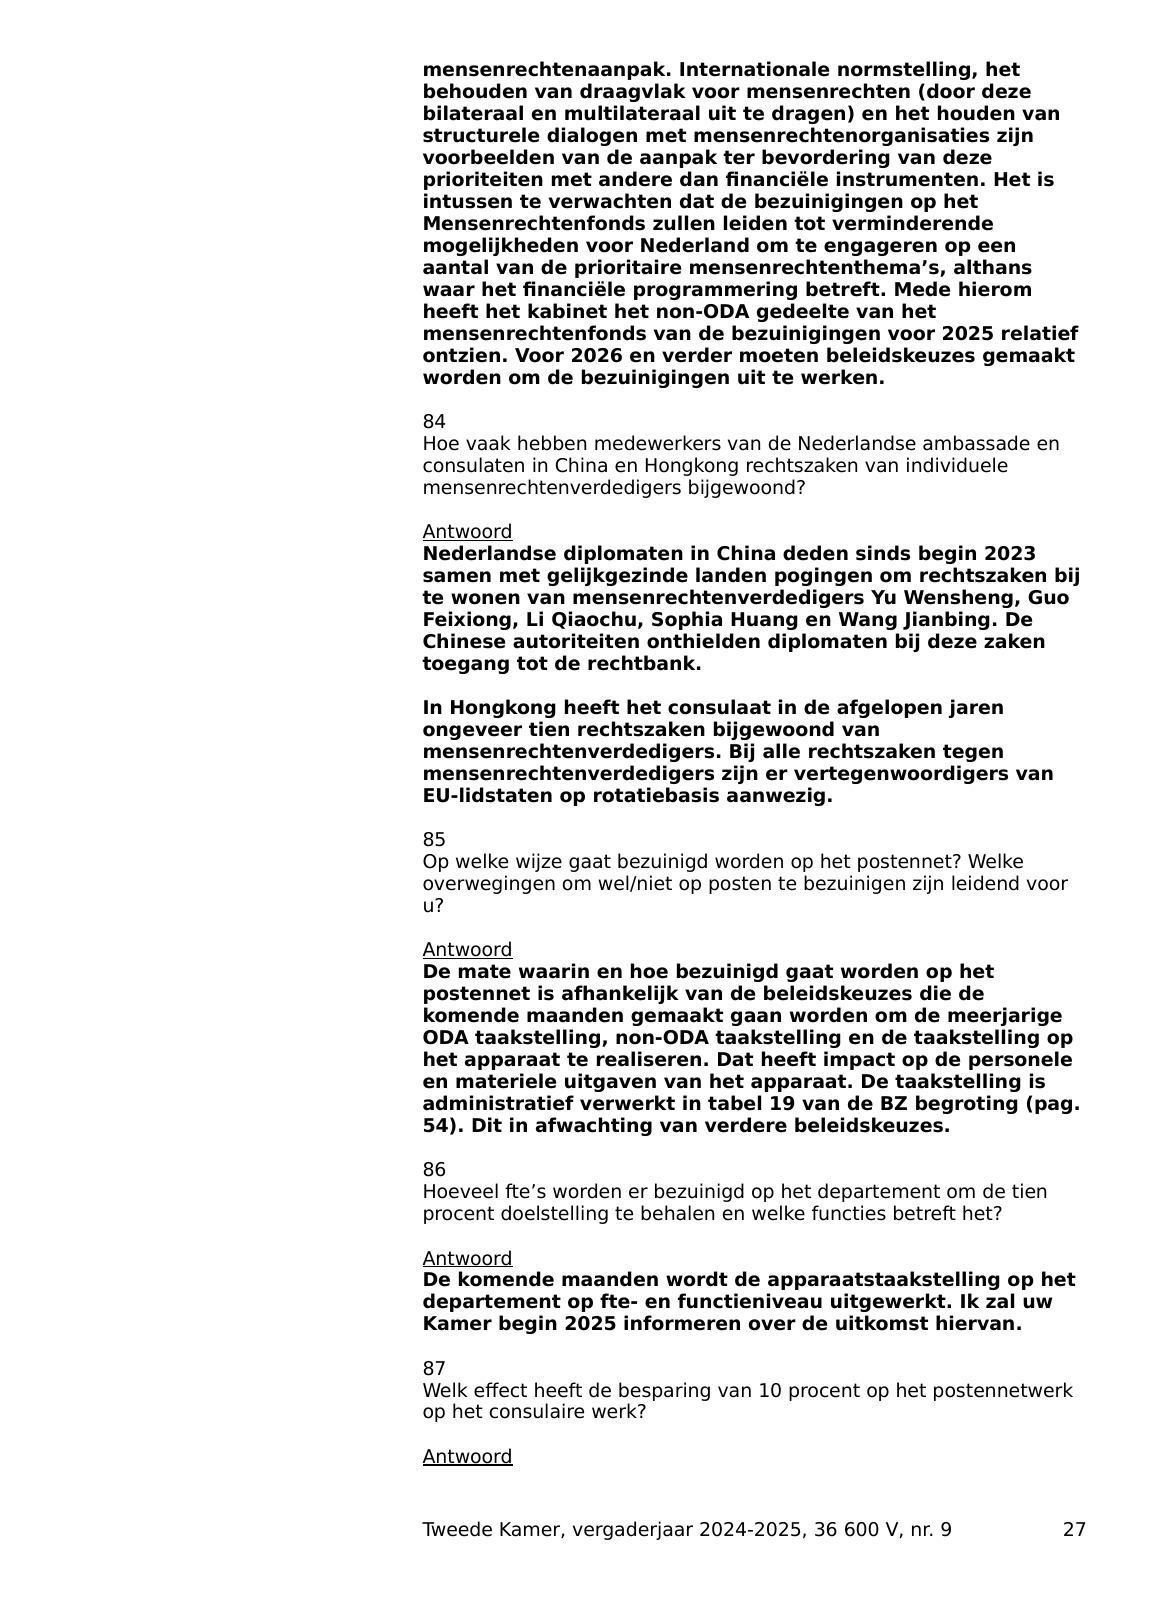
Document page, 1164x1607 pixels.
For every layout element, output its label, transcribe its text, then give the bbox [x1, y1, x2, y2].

text 86 [422, 1159, 1087, 1181]
text Welk effect heeft de besparing van 10 procent op het postennetwerk op het consulaire werk? [422, 1379, 1087, 1423]
text Antwoord [422, 1446, 1087, 1468]
text Antwoord [422, 521, 1087, 543]
text Nederlandse diplomaten in China deden sinds begin 2023 samen met gelijkgezinde landen pogingen om rechtszaken bij te wonen van mensenrechtenverdedigers Yu Wensheng, Guo Feixiong, Li Qiaochu, Sophia Huang en Wang Jianbing. De Chinese autoriteiten onthielden diplomaten bij deze zaken toegang tot de rechtbank. [422, 543, 1087, 675]
text Antwoord [422, 1247, 1087, 1269]
text mensenrechtenaanpak. Internationale normstelling, het behouden van draagvlak voor mensenrechten (door deze bilateraal en multilateraal uit te dragen) en het houden van structurele dialogen met mensenrechtenorganisaties zijn voorbeelden van de aanpak ter bevordering van deze prioriteiten met andere dan financiële instrumenten. Het is intussen te verwachten dat de bezuinigingen op het Mensenrechtenfonds zullen leiden tot verminderende mogelijkheden voor Nederland om te engageren op een aantal van de prioritaire mensenrechtenthema’s, althans waar het financiële programmering betreft. Mede hierom heeft het kabinet het non-ODA gedeelte van het mensenrechtenfonds van de bezuinigingen voor 2025 relatief ontzien. Voor 2026 en verder moeten beleidskeuzes gemaakt worden om de bezuinigingen uit te werken. [422, 59, 1087, 389]
text De komende maanden wordt de apparaatstaakstelling op het departement op fte- en functieniveau uitgewerkt. Ik zal uw Kamer begin 2025 informeren over de uitkomst hiervan. [422, 1269, 1087, 1335]
text Op welke wijze gaat bezuinigd worden op het postennet? Welke overwegingen om wel/niet op posten te bezuinigen zijn leidend voor u? [422, 851, 1087, 917]
text In Hongkong heeft het consulaat in de afgelopen jaren ongeveer tien rechtszaken bijgewoond van mensenrechtenverdedigers. Bij alle rechtszaken tegen mensenrechtenverdedigers zijn er vertegenwoordigers van EU-lidstaten op rotatiebasis aanwezig. [422, 697, 1087, 807]
text 85 [422, 829, 1087, 851]
text Hoe vaak hebben medewerkers van de Nederlandse ambassade en consulaten in China en Hongkong rechtszaken van individuele mensenrechtenverdedigers bijgewoond? [422, 433, 1087, 499]
text 84 [422, 411, 1087, 433]
text Antwoord [422, 939, 1087, 961]
text 87 [422, 1357, 1087, 1379]
text De mate waarin en hoe bezuinigd gaat worden op het postennet is afhankelijk van de beleidskeuzes die de komende maanden gemaakt gaan worden om de meerjarige ODA taakstelling, non-ODA taakstelling en de taakstelling op het apparaat te realiseren. Dat heeft impact op de personele en materiele uitgaven van het apparaat. De taakstelling is administratief verwerkt in tabel 19 van de BZ begroting (pag. 54). Dit in afwachting van verdere beleidskeuzes. [422, 961, 1087, 1137]
text Hoeveel fte’s worden er bezuinigd op het departement om de tien procent doelstelling te behalen en welke functies betreft het? [422, 1181, 1087, 1225]
